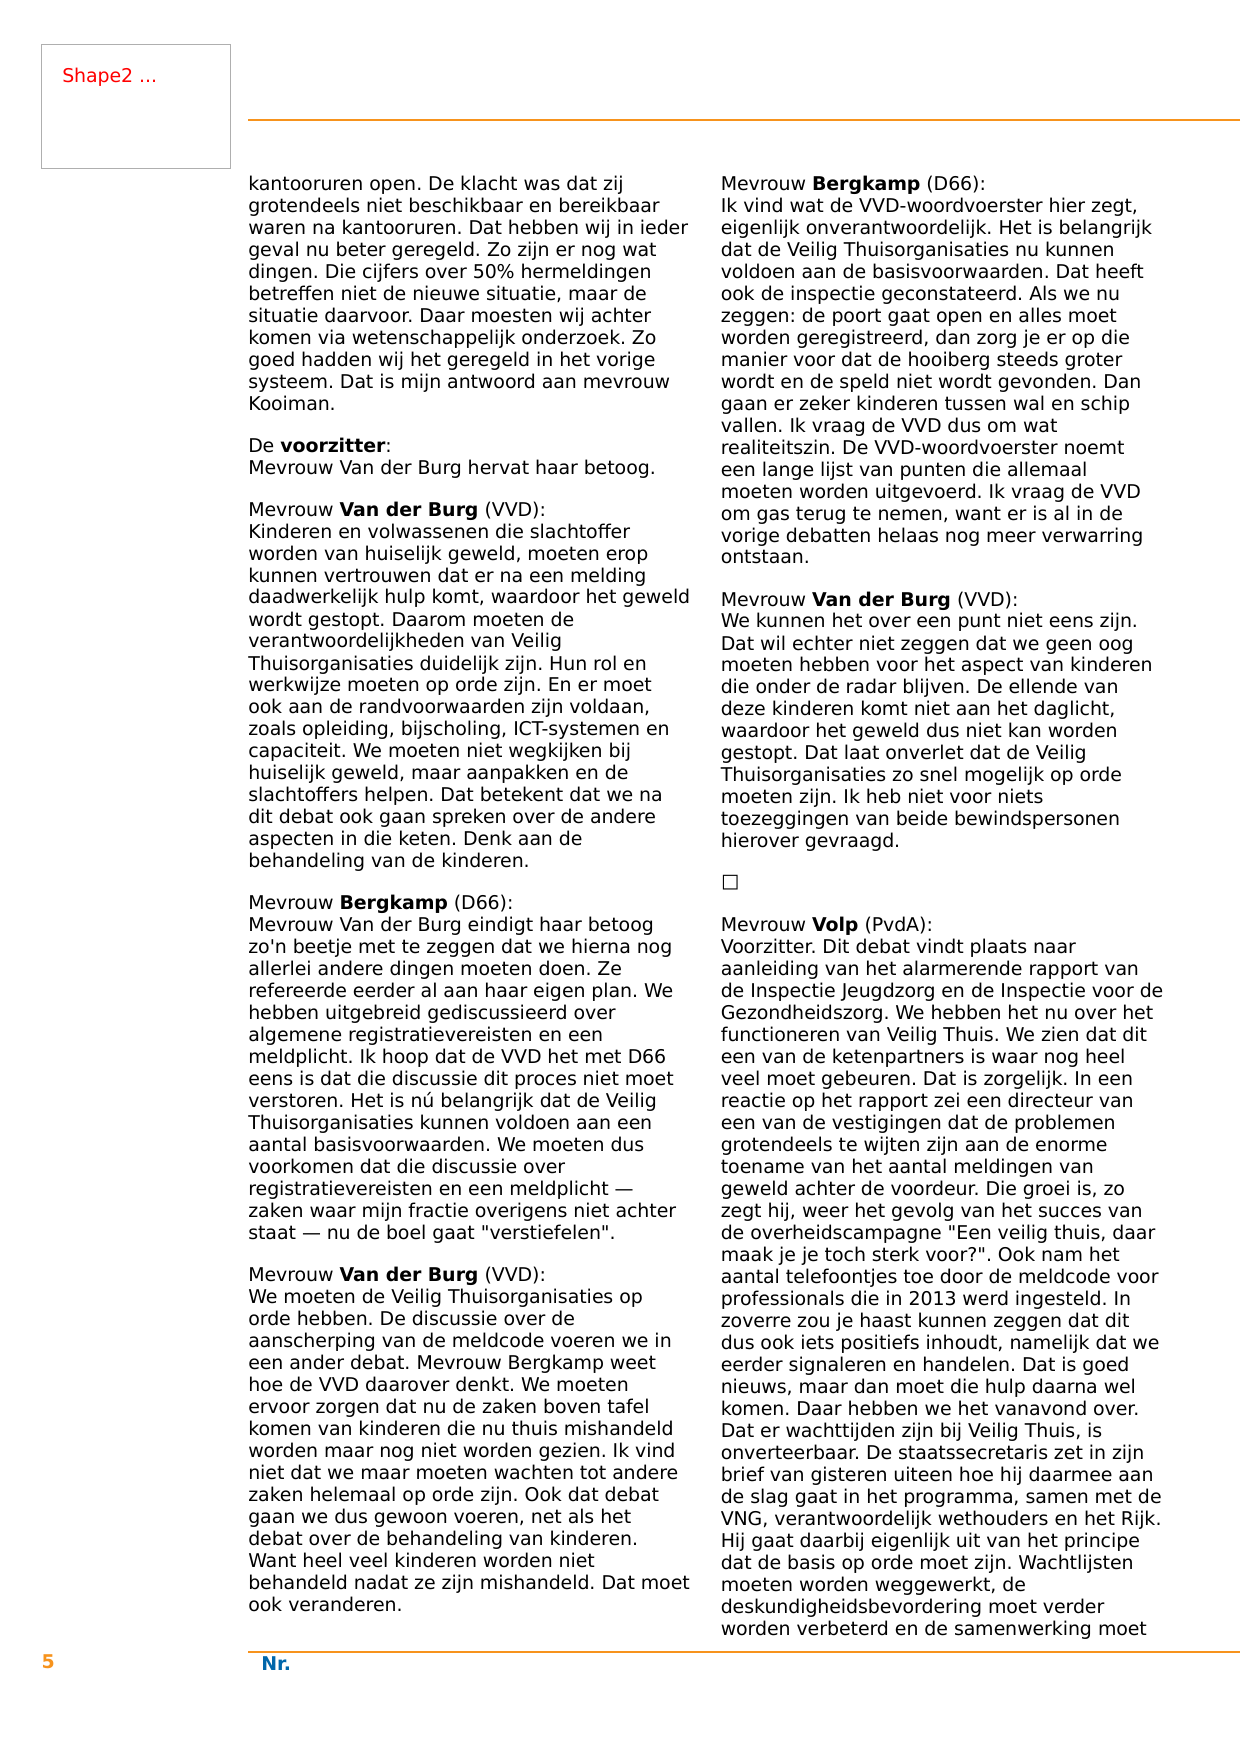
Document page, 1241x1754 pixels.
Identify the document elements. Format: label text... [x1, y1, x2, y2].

text Kinderen en volwassenen die slachtoffer worden van huiselijk geweld, moeten erop kunnen vertrouwen dat er na een melding daadwerkelijk hulp komt, waardoor het geweld wordt gestopt. Daarom moeten de verantwoordelijkheden van Veilig Thuisorganisaties duidelijk zijn. Hun rol en werkwijze moeten op orde zijn. En er moet ook aan de randvoorwaarden zijn voldaan, zoals opleiding, bijscholing, ICT-systemen en capaciteit. We moeten niet wegkijken bij huiselijk geweld, maar aanpakken en de slachtoffers helpen. Dat betekent dat we na dit debat ook gaan spreken over de andere aspecten in die keten. Denk aan de behandeling van de kinderen. [248, 521, 691, 872]
text Mevrouw Volp (PvdA): [721, 914, 1163, 936]
text We moeten de Veilig Thuisorganisaties op orde hebben. De discussie over de aanscherping van de meldcode voeren we in een ander debat. Mevrouw Bergkamp weet hoe de VVD daarover denkt. We moeten ervoor zorgen dat nu de zaken boven tafel komen van kinderen die nu thuis mishandeld worden maar nog niet worden gezien. Ik vind niet dat we maar moeten wachten tot andere zaken helemaal op orde zijn. Ook dat debat gaan we dus gewoon voeren, net als het debat over de behandeling van kinderen. Want heel veel kinderen worden niet behandeld nadat ze zijn mishandeld. Dat moet ook veranderen. [248, 1286, 691, 1616]
text Mevrouw Van der Burg eindigt haar betoog zo'n beetje met te zeggen dat we hierna nog allerlei andere dingen moeten doen. Ze refereerde eerder al aan haar eigen plan. We hebben uitgebreid gediscussieerd over algemene registratievereisten en een meldplicht. Ik hoop dat de VVD het met D66 eens is dat die discussie dit proces niet moet verstoren. Het is nú belangrijk dat de Veilig Thuisorganisaties kunnen voldoen aan een aantal basisvoorwaarden. We moeten dus voorkomen dat die discussie over registratievereisten en een meldplicht — zaken waar mijn fractie overigens niet achter staat — nu de boel gaat "verstiefelen". [248, 914, 691, 1244]
text Mevrouw Van der Burg (VVD): [721, 588, 1163, 610]
text Mevrouw Van der Burg (VVD): [248, 498, 691, 521]
text Mevrouw Bergkamp (D66): [721, 173, 1163, 195]
text ⬜ [721, 872, 1163, 894]
text Mevrouw Van der Burg (VVD): [248, 1264, 691, 1286]
text Ik vind wat de VVD-woordvoerster hier zegt, eigenlijk onverantwoordelijk. Het is belangrijk dat de Veilig Thuisorganisaties nu kunnen voldoen aan de basisvoorwaarden. Dat heeft ook de inspectie geconstateerd. Als we nu zeggen: de poort gaat open en alles moet worden geregistreerd, dan zorg je er op die manier voor dat de hooiberg steeds groter wordt en de speld niet wordt gevonden. Dan gaan er zeker kinderen tussen wal en schip vallen. Ik vraag de VVD dus om wat realiteitszin. De VVD-woordvoerster noemt een lange lijst van punten die allemaal moeten worden uitgevoerd. Ik vraag de VVD om gas terug te nemen, want er is al in de vorige debatten helaas nog meer verwarring ontstaan. [721, 195, 1163, 568]
text De voorzitter: [248, 434, 691, 457]
text We kunnen het over een punt niet eens zijn. Dat wil echter niet zeggen dat we geen oog moeten hebben voor het aspect van kinderen die onder de radar blijven. De ellende van deze kinderen komt niet aan het daglicht, waardoor het geweld dus niet kan worden gestopt. Dat laat onverlet dat de Veilig Thuisorganisaties zo snel mogelijk op orde moeten zijn. Ik heb niet voor niets toezeggingen van beide bewindspersonen hierover gevraagd. [721, 610, 1163, 852]
text Voorzitter. Dit debat vindt plaats naar aanleiding van het alarmerende rapport van de Inspectie Jeugdzorg en de Inspectie voor de Gezondheidszorg. We hebben het nu over het functioneren van Veilig Thuis. We zien dat dit een van de ketenpartners is waar nog heel veel moet gebeuren. Dat is zorgelijk. In een reactie op het rapport zei een directeur van een van de vestigingen dat de problemen grotendeels te wijten zijn aan de enorme toename van het aantal meldingen van geweld achter de voordeur. Die groei is, zo zegt hij, weer het gevolg van het succes van de overheidscampagne "Een veilig thuis, daar maak je je toch sterk voor?". Ook nam het aantal telefoontjes toe door de meldcode voor professionals die in 2013 werd ingesteld. In zoverre zou je haast kunnen zeggen dat dit dus ook iets positiefs inhoudt, namelijk dat we eerder signaleren en handelen. Dat is goed nieuws, maar dan moet die hulp daarna wel komen. Daar hebben we het vanavond over. [721, 936, 1163, 1420]
text kantooruren open. De klacht was dat zij grotendeels niet beschikbaar en bereikbaar waren na kantooruren. Dat hebben wij in ieder geval nu beter geregeld. Zo zijn er nog wat dingen. Die cijfers over 50% hermeldingen betreffen niet de nieuwe situatie, maar de situatie daarvoor. Daar moesten wij achter komen via wetenschappelijk onderzoek. Zo goed hadden wij het geregeld in het vorige systeem. Dat is mijn antwoord aan mevrouw Kooiman. [248, 173, 691, 414]
text Dat er wachttijden zijn bij Veilig Thuis, is onverteerbaar. De staatssecretaris zet in zijn brief van gisteren uiteen hoe hij daarmee aan de slag gaat in het programma, samen met de VNG, verantwoordelijk wethouders en het Rijk. Hij gaat daarbij eigenlijk uit van het principe dat de basis op orde moet zijn. Wachtlijsten moeten worden weggewerkt, de deskundigheidsbevordering moet verder worden verbeterd en de samenwerking moet [721, 1420, 1163, 1639]
text Mevrouw Bergkamp (D66): [248, 892, 691, 914]
text Mevrouw Van der Burg hervat haar betoog. [248, 457, 691, 478]
